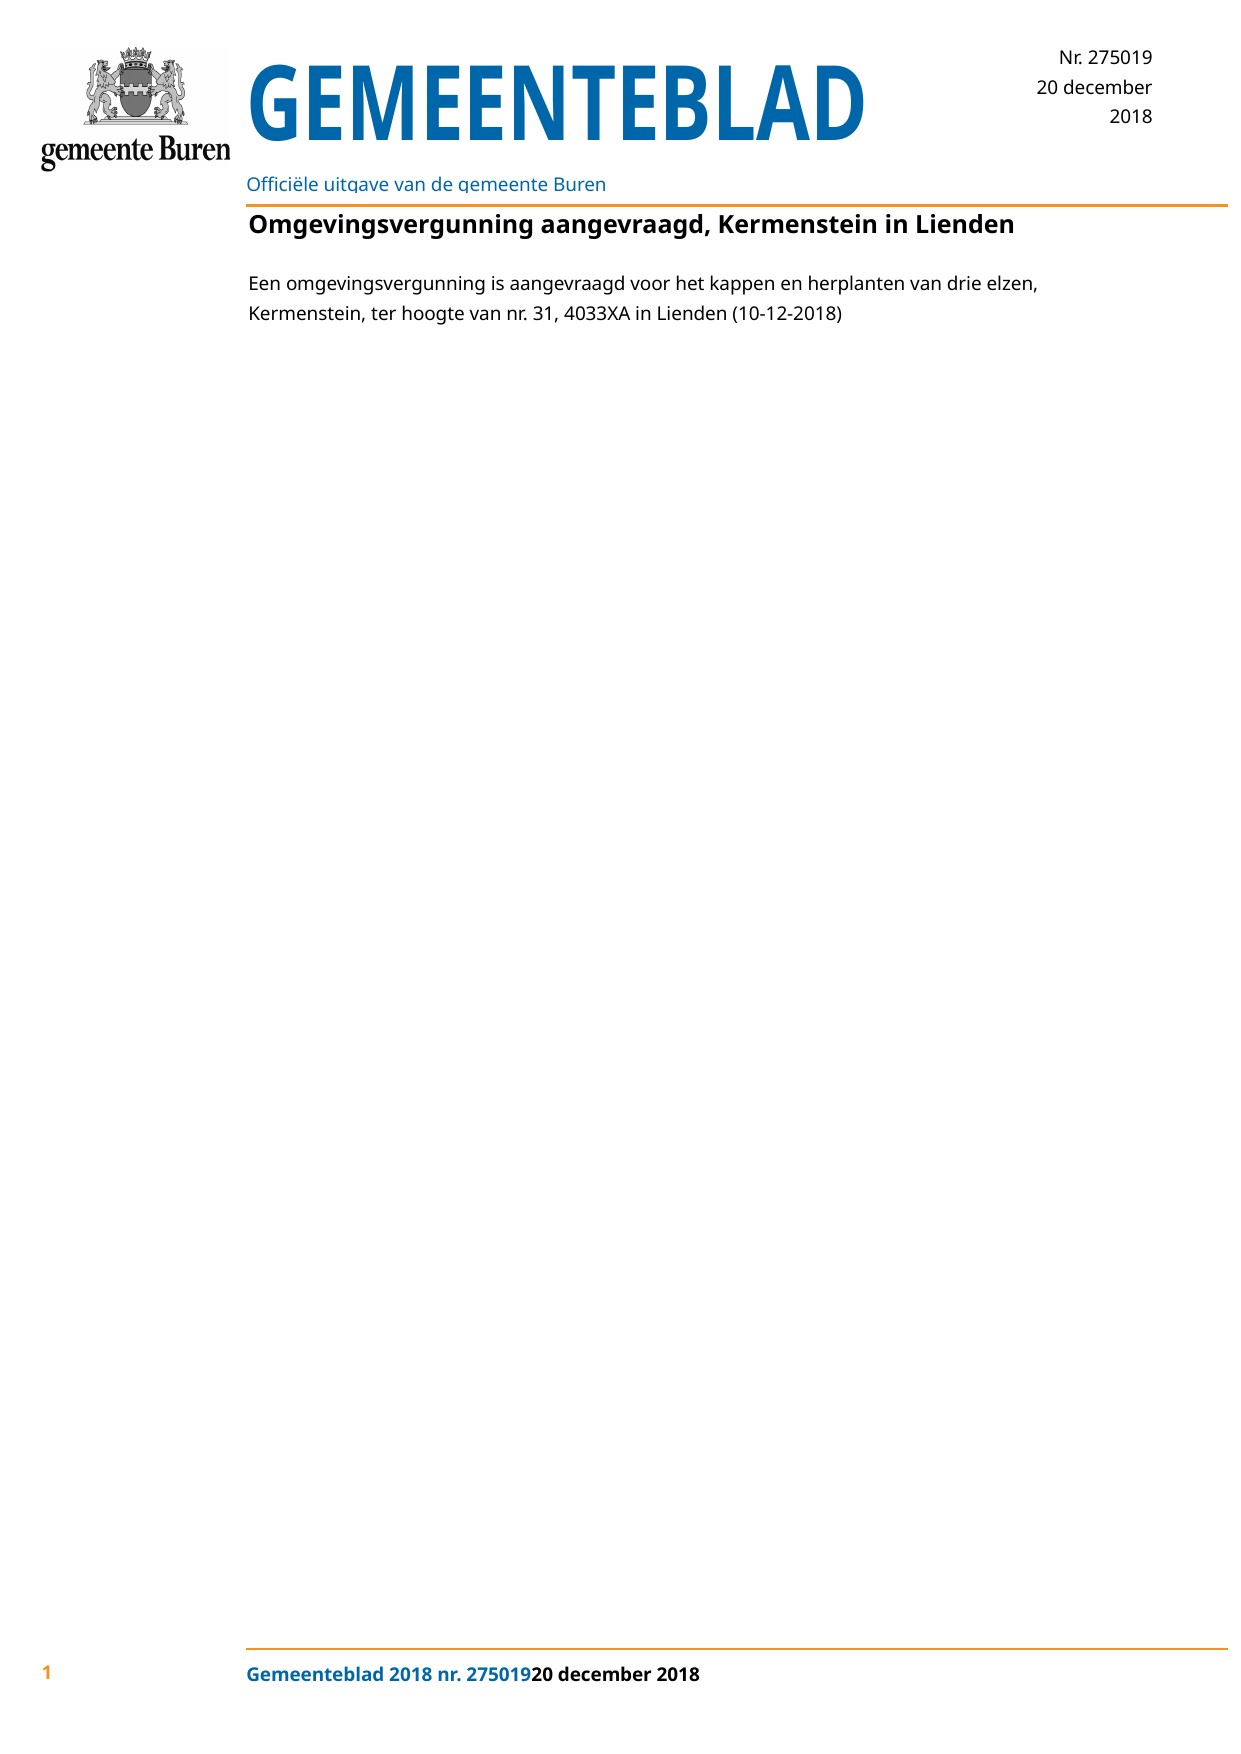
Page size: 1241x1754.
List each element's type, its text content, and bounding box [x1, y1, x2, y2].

text Een omgevingsvergunning is aangevraagd voor het kappen en herplanten van drie elzen, Kermenstein, ter hoogte van nr. 31, 4033XA in Lienden (10-12-2018) [248, 270, 1152, 326]
picture [41, 47, 231, 172]
text Omgevingsvergunning aangevraagd, Kermenstein in Lienden [248, 207, 1152, 241]
